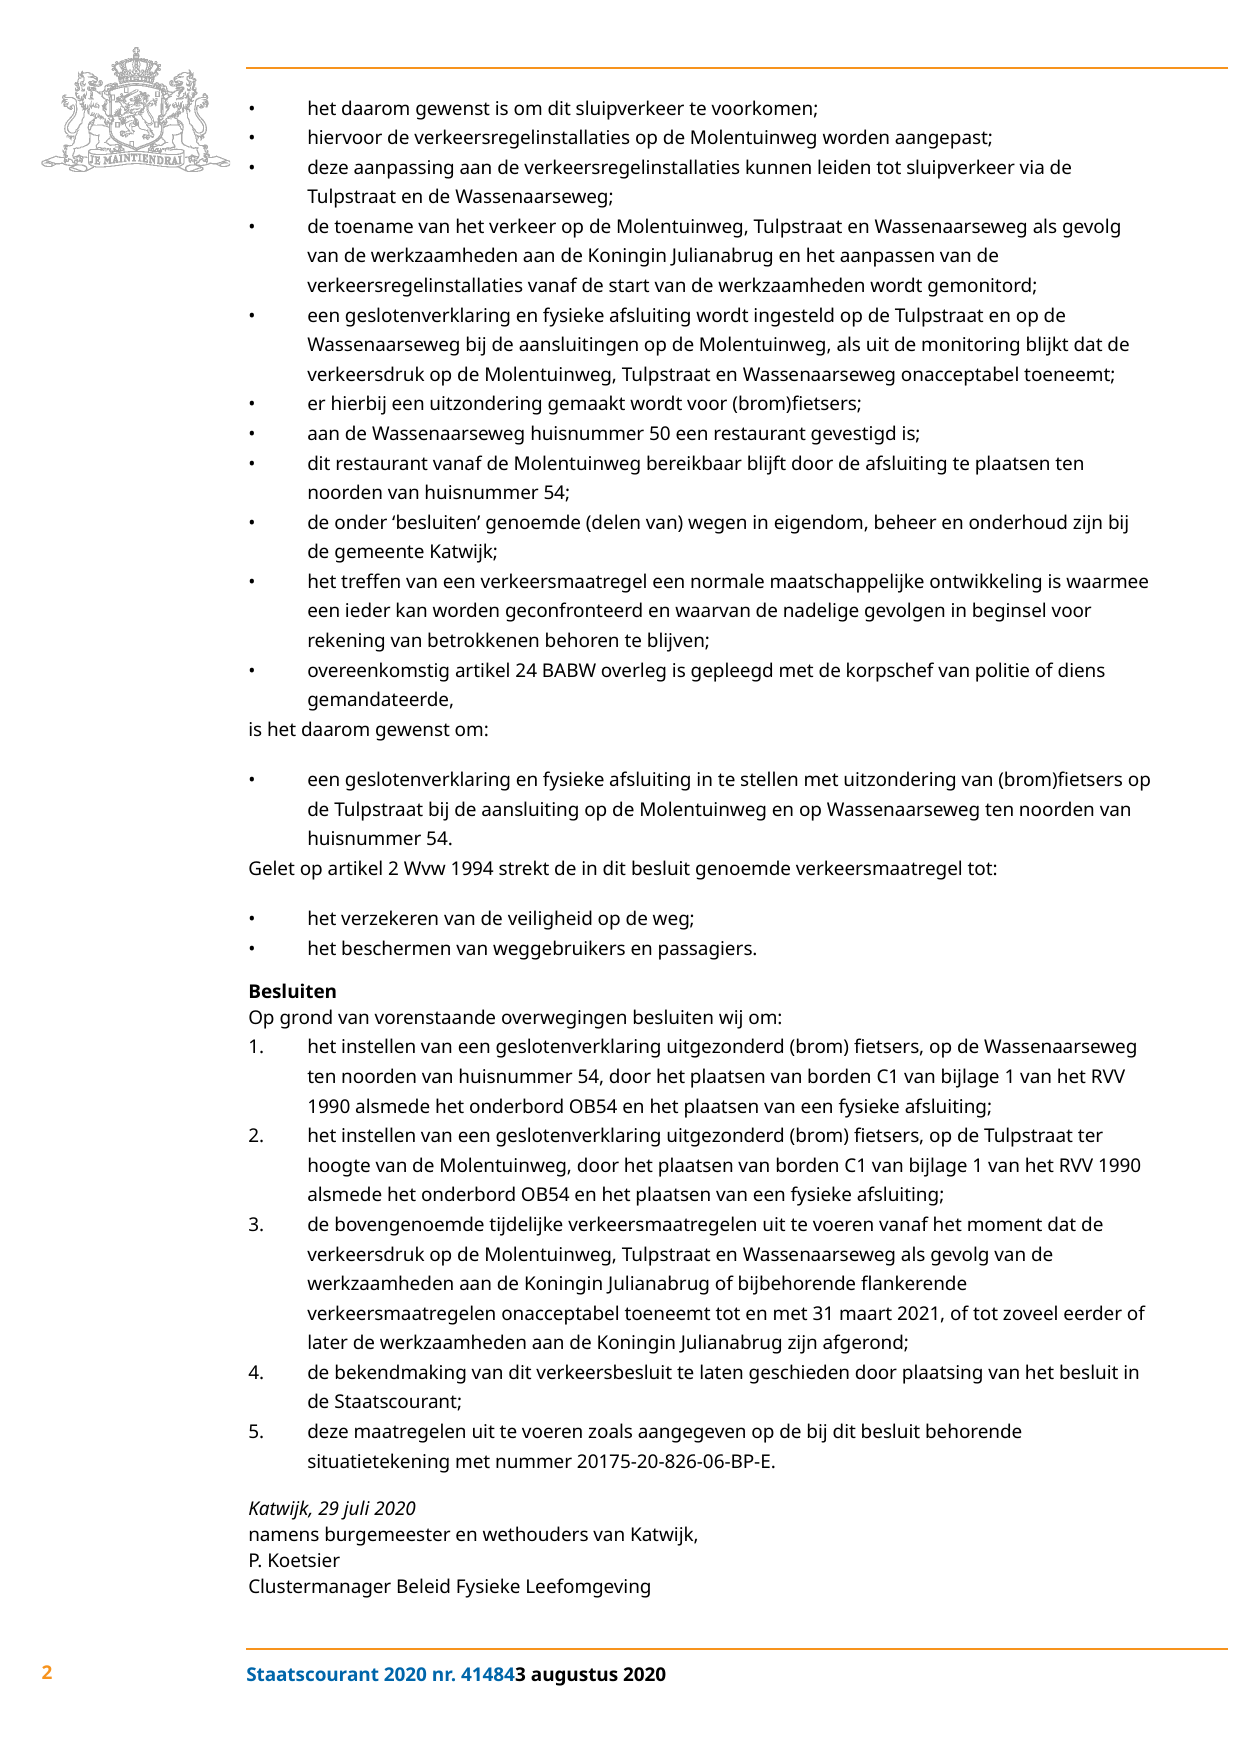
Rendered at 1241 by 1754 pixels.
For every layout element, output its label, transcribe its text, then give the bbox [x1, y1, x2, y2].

text Op grond van vorenstaande overwegingen besluiten wij om: [248, 1004, 1152, 1030]
list deze aanpassing aan de verkeersregelinstallaties kunnen leiden tot sluipverkeer via de Tulpstraat en de Wassenaarseweg; [248, 154, 1152, 209]
list een geslotenverklaring en fysieke afsluiting wordt ingesteld op de Tulpstraat en op de Wassenaarseweg bij de aansluitingen op de Molentuinweg, als uit de monitoring blijkt dat de verkeersdruk op de Molentuinweg, Tulpstraat en Wassenaarseweg onacceptabel toeneemt; [248, 302, 1152, 387]
text P. Koetsier [248, 1547, 1152, 1573]
list het beschermen van weggebruikers en passagiers. [248, 935, 1152, 961]
list dit restaurant vanaf de Molentuinweg bereikbaar blijft door de afsluiting te plaatsen ten noorden van huisnummer 54; [248, 450, 1152, 505]
text is het daarom gewenst om: [248, 716, 1152, 742]
list het treffen van een verkeersmaatregel een normale maatschappelijke ontwikkeling is waarmee een ieder kan worden geconfronteerd en waarvan de nadelige gevolgen in beginsel voor rekening van betrokkenen behoren te blijven; [248, 568, 1152, 653]
text Gelet op artikel 2 Wvw 1994 strekt de in dit besluit genoemde verkeersmaatregel tot: [248, 855, 1152, 881]
list het verzekeren van de veiligheid op de weg; [248, 906, 1152, 931]
text Clustermanager Beleid Fysieke Leefomgeving [248, 1573, 1152, 1598]
list het daarom gewenst is om dit sluipverkeer te voorkomen; [248, 95, 1152, 121]
picture [41, 47, 231, 172]
text namens burgemeester en wethouders van Katwijk, [248, 1521, 1152, 1547]
list het instellen van een geslotenverklaring uitgezonderd (brom) fietsers, op de Wassenaarseweg ten noorden van huisnummer 54, door het plaatsen van borden C1 van bijlage 1 van het RVV 1990 alsmede het onderbord OB54 en het plaatsen van een fysieke afsluiting; [248, 1034, 1152, 1118]
list de bekendmaking van dit verkeersbesluit te laten geschieden door plaatsing van het besluit in de Staatscourant; [248, 1359, 1152, 1414]
list er hierbij een uitzondering gemaakt wordt voor (brom)fietsers; [248, 391, 1152, 416]
list de toename van het verkeer op de Molentuinweg, Tulpstraat en Wassenaarseweg als gevolg van de werkzaamheden aan de Koningin Julianabrug en het aanpassen van de verkeersregelinstallaties vanaf de start van de werkzaamheden wordt gemonitord; [248, 213, 1152, 298]
list een geslotenverklaring en fysieke afsluiting in te stellen met uitzondering van (brom)fietsers op de Tulpstraat bij de aansluiting op de Molentuinweg en op Wassenaarseweg ten noorden van huisnummer 54. [248, 766, 1152, 851]
text Katwijk, 29 juli 2020 [248, 1496, 1152, 1521]
list het instellen van een geslotenverklaring uitgezonderd (brom) fietsers, op de Tulpstraat ter hoogte van de Molentuinweg, door het plaatsen van borden C1 van bijlage 1 van het RVV 1990 alsmede het onderbord OB54 en het plaatsen van een fysieke afsluiting; [248, 1122, 1152, 1207]
list de onder ‘besluiten’ genoemde (delen van) wegen in eigendom, beheer en onderhoud zijn bij de gemeente Katwijk; [248, 509, 1152, 564]
list aan de Wassenaarseweg huisnummer 50 een restaurant gevestigd is; [248, 420, 1152, 446]
list de bovengenoemde tijdelijke verkeersmaatregelen uit te voeren vanaf het moment dat de verkeersdruk op de Molentuinweg, Tulpstraat en Wassenaarseweg als gevolg van de werkzaamheden aan de Koningin Julianabrug of bijbehorende flankerende verkeersmaatregelen onacceptabel toeneemt tot en met 31 maart 2021, of tot zoveel eerder of later de werkzaamheden aan de Koningin Julianabrug zijn afgerond; [248, 1211, 1152, 1355]
list deze maatregelen uit te voeren zoals aangegeven op de bij dit besluit behorende situatietekening met nummer 20175-20-826-06-BP-E. [248, 1418, 1152, 1473]
list hiervoor de verkeersregelinstallaties op de Molentuinweg worden aangepast; [248, 124, 1152, 150]
list overeenkomstig artikel 24 BABW overleg is gepleegd met de korpschef van politie of diens gemandateerde, [248, 657, 1152, 712]
text Besluiten [248, 978, 1152, 1004]
